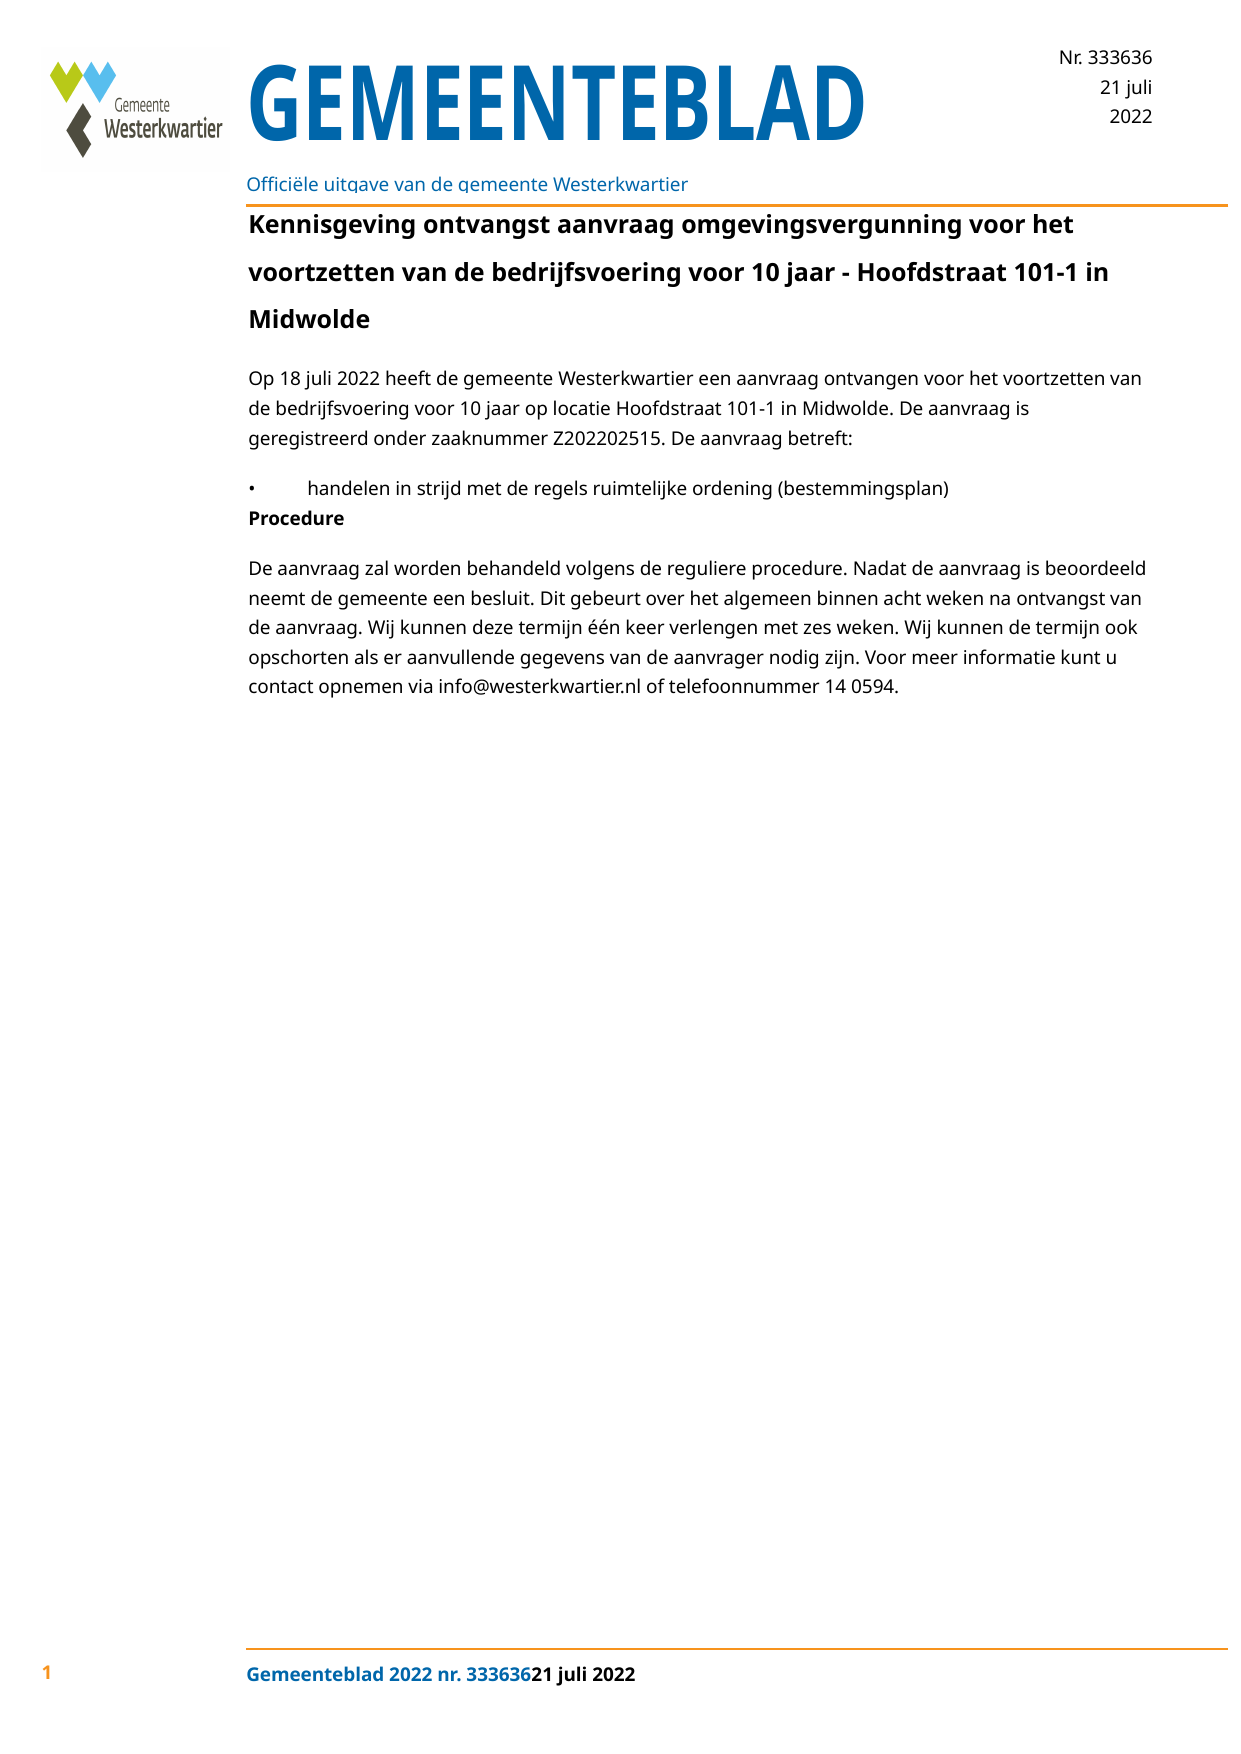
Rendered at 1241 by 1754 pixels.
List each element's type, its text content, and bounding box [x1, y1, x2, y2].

text De aanvraag zal worden behandeld volgens de reguliere procedure. Nadat de aanvraag is beoordeeld neemt de gemeente een besluit. Dit gebeurt over het algemeen binnen acht weken na ontvangst van de aanvraag. Wij kunnen deze termijn één keer verlengen met zes weken. Wij kunnen de termijn ook opschorten als er aanvullende gegevens van de aanvrager nodig zijn. Voor meer informatie kunt u contact opnemen via info@westerkwartier.nl of telefoonnummer 14 0594. [248, 555, 1152, 699]
text Procedure [248, 505, 1152, 530]
picture [41, 47, 231, 172]
list handelen in strijd met de regels ruimtelijke ordening (bestemmingsplan) [248, 475, 1152, 501]
text Kennisgeving ontvangst aanvraag omgevingsvergunning voor het voortzetten van de bedrijfsvoering voor 10 jaar - Hoofdstraat 101-1 in Midwolde [248, 207, 1152, 336]
text Op 18 juli 2022 heeft de gemeente Westerkwartier een aanvraag ontvangen voor het voortzetten van de bedrijfsvoering voor 10 jaar op locatie Hoofdstraat 101-1 in Midwolde. De aanvraag is geregistreerd onder zaaknummer Z202202515. De aanvraag betreft: [248, 366, 1152, 450]
